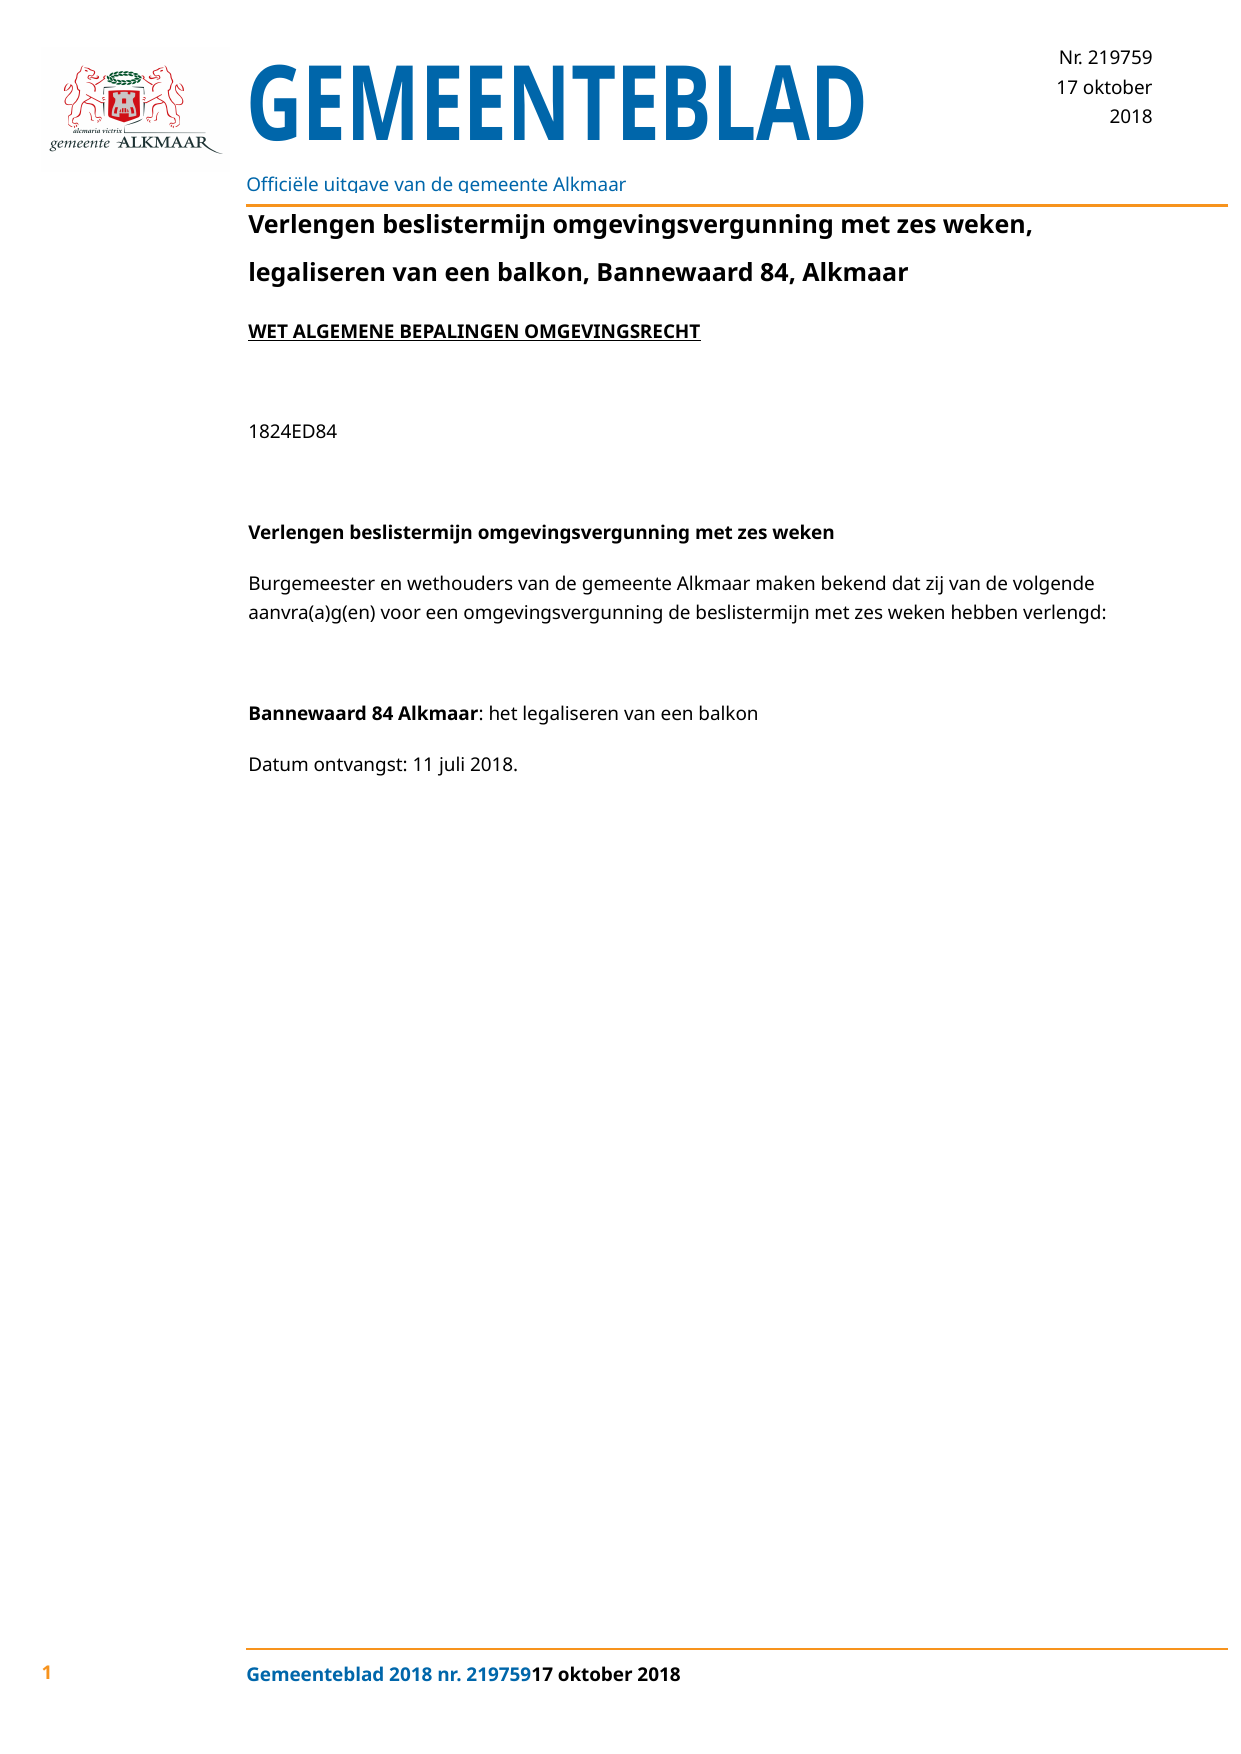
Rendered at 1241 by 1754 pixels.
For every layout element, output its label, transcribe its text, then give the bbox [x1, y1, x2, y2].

text Datum ontvangst: 11 juli 2018. [248, 751, 1152, 777]
text Verlengen beslistermijn omgevingsvergunning met zes weken, legaliseren van een balkon, Bannewaard 84, Alkmaar [248, 207, 1152, 288]
text Burgemeester en wethouders van de gemeente Alkmaar maken bekend dat zij van de volgende aanvra(a)g(en) voor een omgevingsvergunning de beslistermijn met zes weken hebben verlengd: [248, 570, 1152, 625]
text Verlengen beslistermijn omgevingsvergunning met zes weken [248, 519, 1152, 545]
picture [41, 47, 231, 172]
text WET ALGEMENE BEPALINGEN OMGEVINGSRECHT [248, 318, 1152, 344]
text Bannewaard 84 Alkmaar: het legaliseren van een balkon [248, 700, 1152, 726]
text 1824ED84 [248, 419, 1152, 444]
